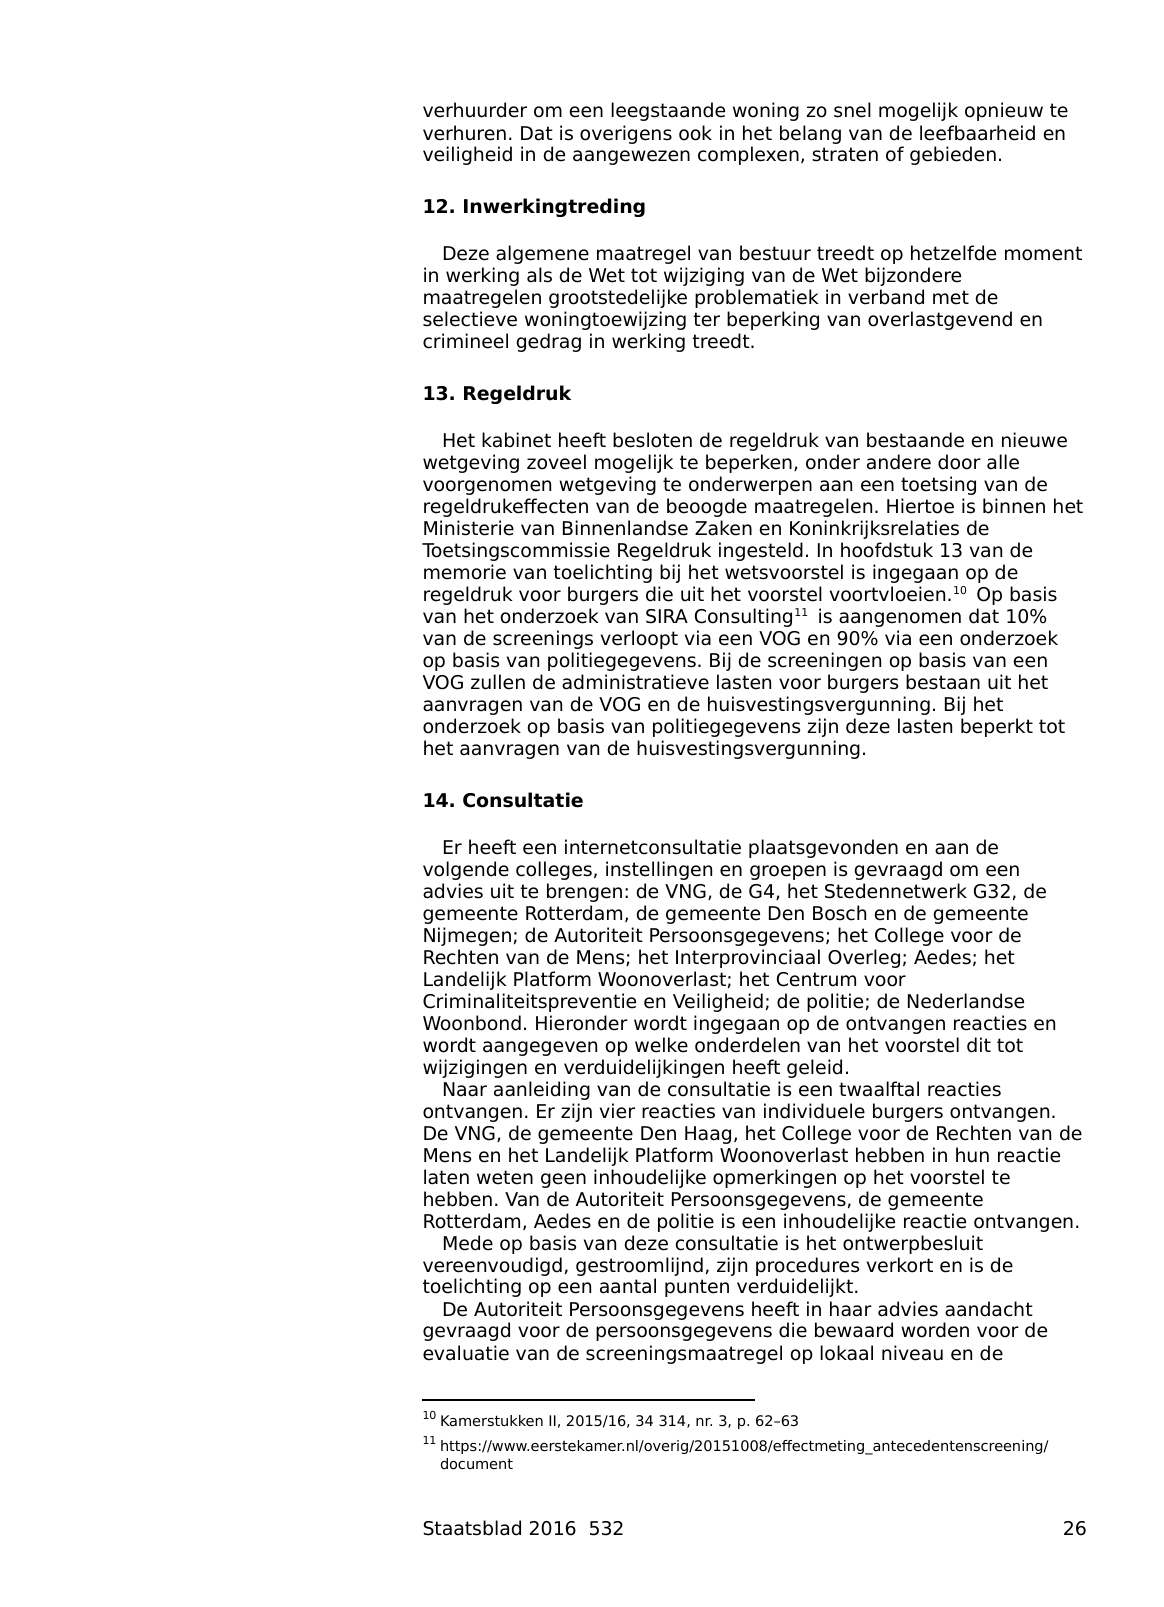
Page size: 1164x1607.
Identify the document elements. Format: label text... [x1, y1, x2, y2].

subtitle 12. Inwerkingtreding [422, 196, 1087, 218]
text Het kabinet heeft besloten de regeldruk van bestaande en nieuwe wetgeving zoveel mogelijk te beperken, onder andere door alle voorgenomen wetgeving te onderwerpen aan een toetsing van de regeldrukeffecten van de beoogde maatregelen. Hiertoe is binnen het Ministerie van Binnenlandse Zaken en Koninkrijksrelaties de Toetsingscommissie Regeldruk ingesteld. In hoofdstuk 13 van de memorie van toelichting bij het wetsvoorstel is ingegaan op de regeldruk voor burgers die uit het voorstel voortvloeien. Op basis van het onderzoek van SIRA Consulting is aangenomen dat 10% van de screenings verloopt via een VOG en 90% via een onderzoek op basis van politiegegevens. Bij de screeningen op basis van een VOG zullen de administratieve lasten voor burgers bestaan uit het aanvragen van de VOG en de huisvestingsvergunning. Bij het onderzoek op basis van politiegegevens zijn deze lasten beperkt tot het aanvragen van de huisvestingsvergunning. [422, 430, 1087, 760]
text De Autoriteit Persoonsgegevens heeft in haar advies aandacht gevraagd voor de persoonsgegevens die bewaard worden voor de evaluatie van de screeningsmaatregel op lokaal niveau en de [422, 1298, 1087, 1364]
text Er heeft een internetconsultatie plaatsgevonden en aan de volgende colleges, instellingen en groepen is gevraagd om een advies uit te brengen: de VNG, de G4, het Stedennetwerk G32, de gemeente Rotterdam, de gemeente Den Bosch en de gemeente Nijmegen; de Autoriteit Persoonsgegevens; het College voor de Rechten van de Mens; het Interprovinciaal Overleg; Aedes; het Landelijk Platform Woonoverlast; het Centrum voor Criminaliteitspreventie en Veiligheid; de politie; de Nederlandse Woonbond. Hieronder wordt ingegaan op de ontvangen reacties en wordt aangegeven op welke onderdelen van het voorstel dit tot wijzigingen en verduidelijkingen heeft geleid. [422, 837, 1087, 1079]
subtitle 13. Regeldruk [422, 383, 1087, 405]
subtitle 14. Consultatie [422, 790, 1087, 812]
text Kamerstukken II, 2015/16, 34 314, nr. 3, p. 62–63 [422, 1409, 1087, 1431]
text verhuurder om een leegstaande woning zo snel mogelijk opnieuw te verhuren. Dat is overigens ook in het belang van de leefbaarheid en veiligheid in de aangewezen complexen, straten of gebieden. [422, 100, 1087, 166]
text Naar aanleiding van de consultatie is een twaalftal reacties ontvangen. Er zijn vier reacties van individuele burgers ontvangen. De VNG, de gemeente Den Haag, het College voor de Rechten van de Mens en het Landelijk Platform Woonoverlast hebben in hun reactie laten weten geen inhoudelijke opmerkingen op het voorstel te hebben. Van de Autoriteit Persoonsgegevens, de gemeente Rotterdam, Aedes en de politie is een inhoudelijke reactie ontvangen. [422, 1079, 1087, 1232]
text https://www.eerstekamer.nl/overig/20151008/effectmeting_antecedentenscreening/document [422, 1434, 1087, 1473]
text Deze algemene maatregel van bestuur treedt op hetzelfde moment in werking als de Wet tot wijziging van de Wet bijzondere maatregelen grootstedelijke problematiek in verband met de selectieve woningtoewijzing ter beperking van overlastgevend en crimineel gedrag in werking treedt. [422, 243, 1087, 353]
text Mede op basis van deze consultatie is het ontwerpbesluit vereenvoudigd, gestroomlijnd, zijn procedures verkort en is de toelichting op een aantal punten verduidelijkt. [422, 1232, 1087, 1298]
